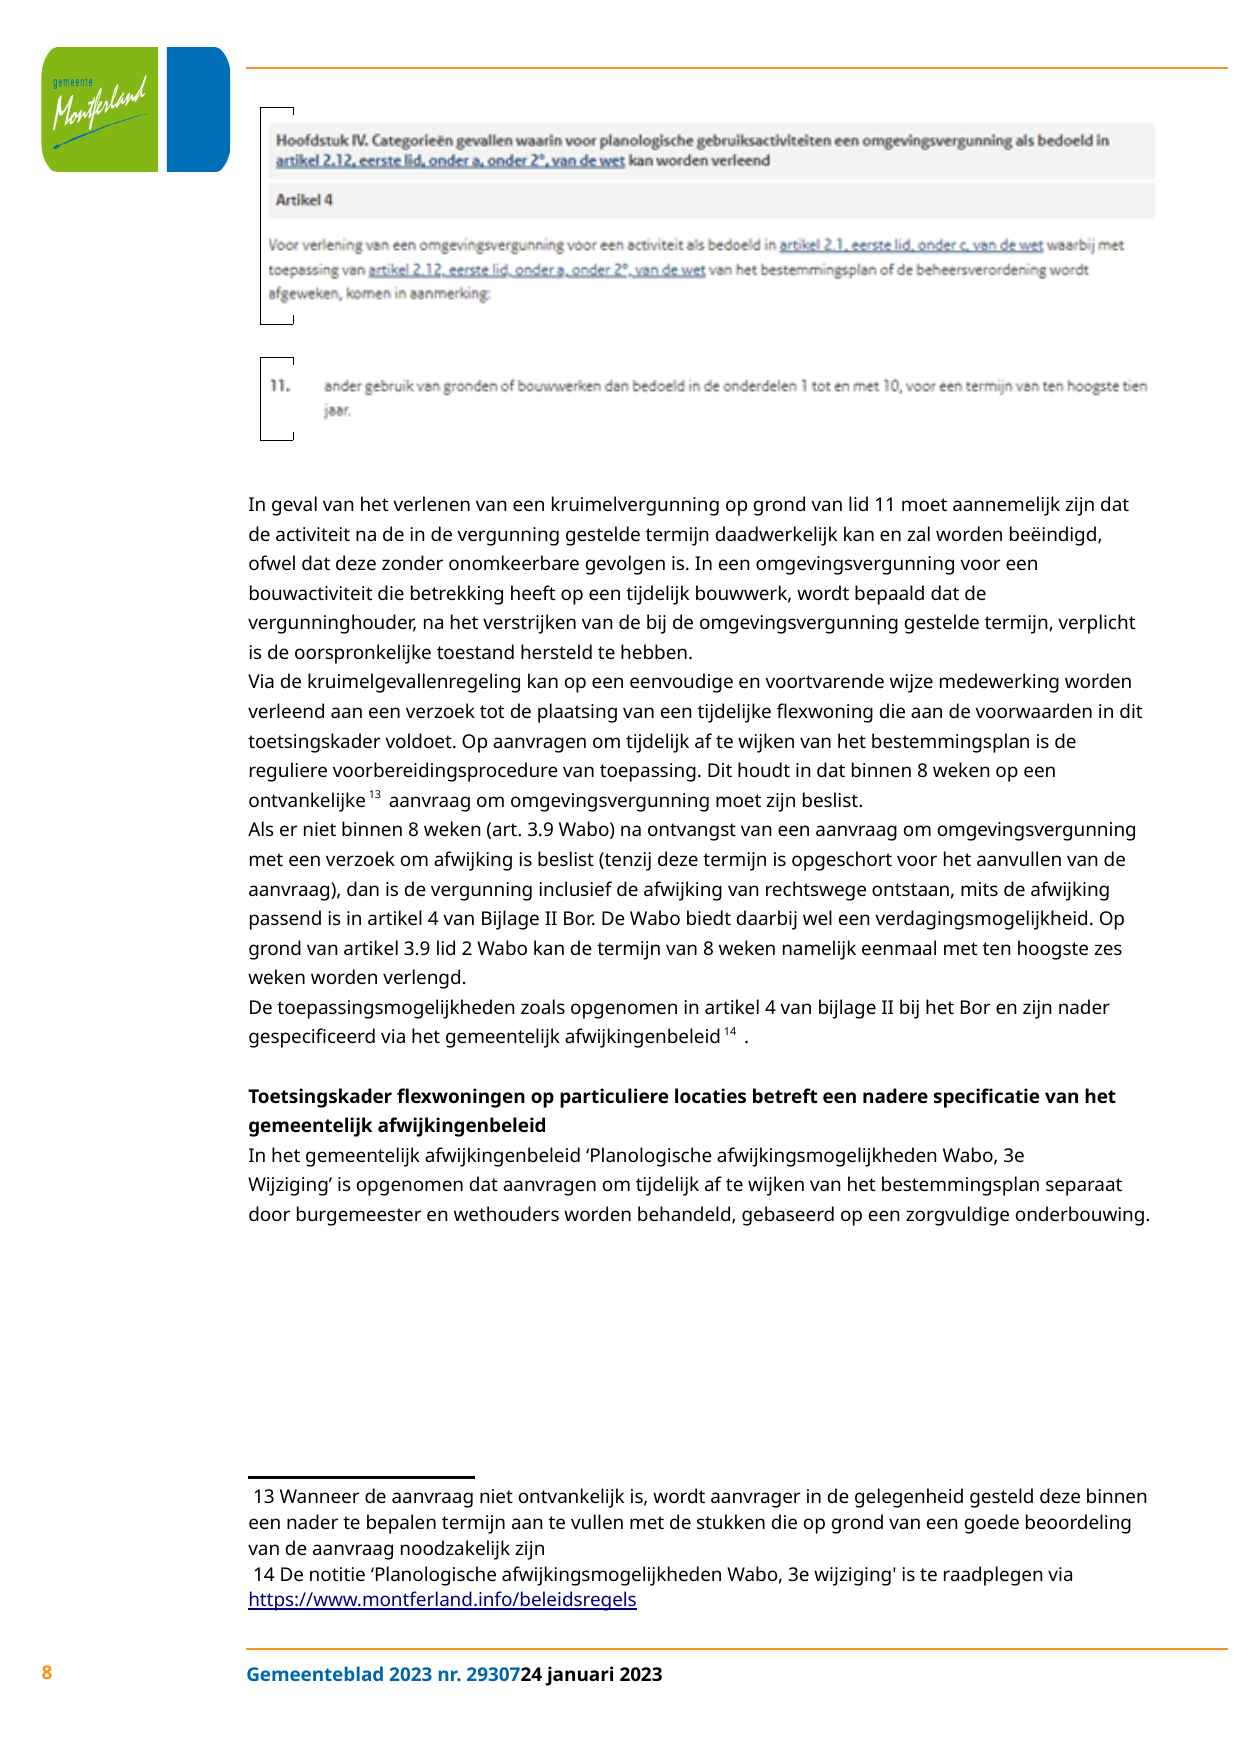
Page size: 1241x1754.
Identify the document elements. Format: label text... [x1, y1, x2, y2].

text In geval van het verlenen van een kruimelvergunning op grond van lid 11 moet aannemelijk zijn dat de activiteit na de in de vergunning gestelde termijn daadwerkelijk kan en zal worden beëindigd, ofwel dat deze zonder onomkeerbare gevolgen is. In een omgevingsvergunning voor een bouwactiviteit die betrekking heeft op een tijdelijk bouwwerk, wordt bepaald dat de vergunninghouder, na het verstrijken van de bij de omgevingsvergunning gestelde termijn, verplicht is de oorspronkelijke toestand hersteld te hebben. [248, 491, 1152, 665]
text De toepassingsmogelijkheden zoals opgenomen in artikel 4 van bijlage II bij het Bor en zijn nader gespecificeerd via het gemeentelijk afwijkingenbeleid . [248, 994, 1152, 1049]
text De notitie ‘Planologische afwijkingsmogelijkheden Wabo, 3e wijziging' is te raadplegen via https://www.montferland.info/beleidsregels [248, 1561, 1152, 1612]
text Via de kruimelgevallenregeling kan op een eenvoudige en voortvarende wijze medewerking worden verleend aan een verzoek tot de plaatsing van een tijdelijke flexwoning die aan de voorwaarden in dit toetsingskader voldoet. Op aanvragen om tijdelijk af te wijken van het bestemmingsplan is de reguliere voorbereidingsprocedure van toepassing. Dit houdt in dat binnen 8 weken op een ontvankelijke aanvraag om omgevingsvergunning moet zijn beslist. [248, 669, 1152, 813]
picture [268, 365, 1155, 432]
picture [268, 115, 1155, 315]
text In het gemeentelijk afwijkingenbeleid ‘Planologische afwijkingsmogelijkheden Wabo, 3e [248, 1142, 1152, 1168]
text Toetsingskader flexwoningen op particuliere locaties betreft een nadere specificatie van het gemeentelijk afwijkingenbeleid [248, 1083, 1152, 1138]
text Wijziging’ is opgenomen dat aanvragen om tijdelijk af te wijken van het bestemmingsplan separaat door burgemeester en wethouders worden behandeld, gebaseerd op een zorgvuldige onderbouwing. [248, 1172, 1152, 1227]
text Als er niet binnen 8 weken (art. 3.9 Wabo) na ontvangst van een aanvraag om omgevingsvergunning met een verzoek om afwijking is beslist (tenzij deze termijn is opgeschort voor het aanvullen van de aanvraag), dan is de vergunning inclusief de afwijking van rechtswege ontstaan, mits de afwijking passend is in artikel 4 van Bijlage II Bor. De Wabo biedt daarbij wel een verdagingsmogelijkheid. Op grond van artikel 3.9 lid 2 Wabo kan de termijn van 8 weken namelijk eenmaal met ten hoogste zes weken worden verlengd. [248, 817, 1152, 990]
text Wanneer de aanvraag niet ontvankelijk is, wordt aanvrager in de gelegenheid gesteld deze binnen een nader te bepalen termijn aan te vullen met de stukken die op grond van een goede beoordeling van de aanvraag noodzakelijk zijn [248, 1483, 1152, 1561]
picture [41, 47, 231, 172]
